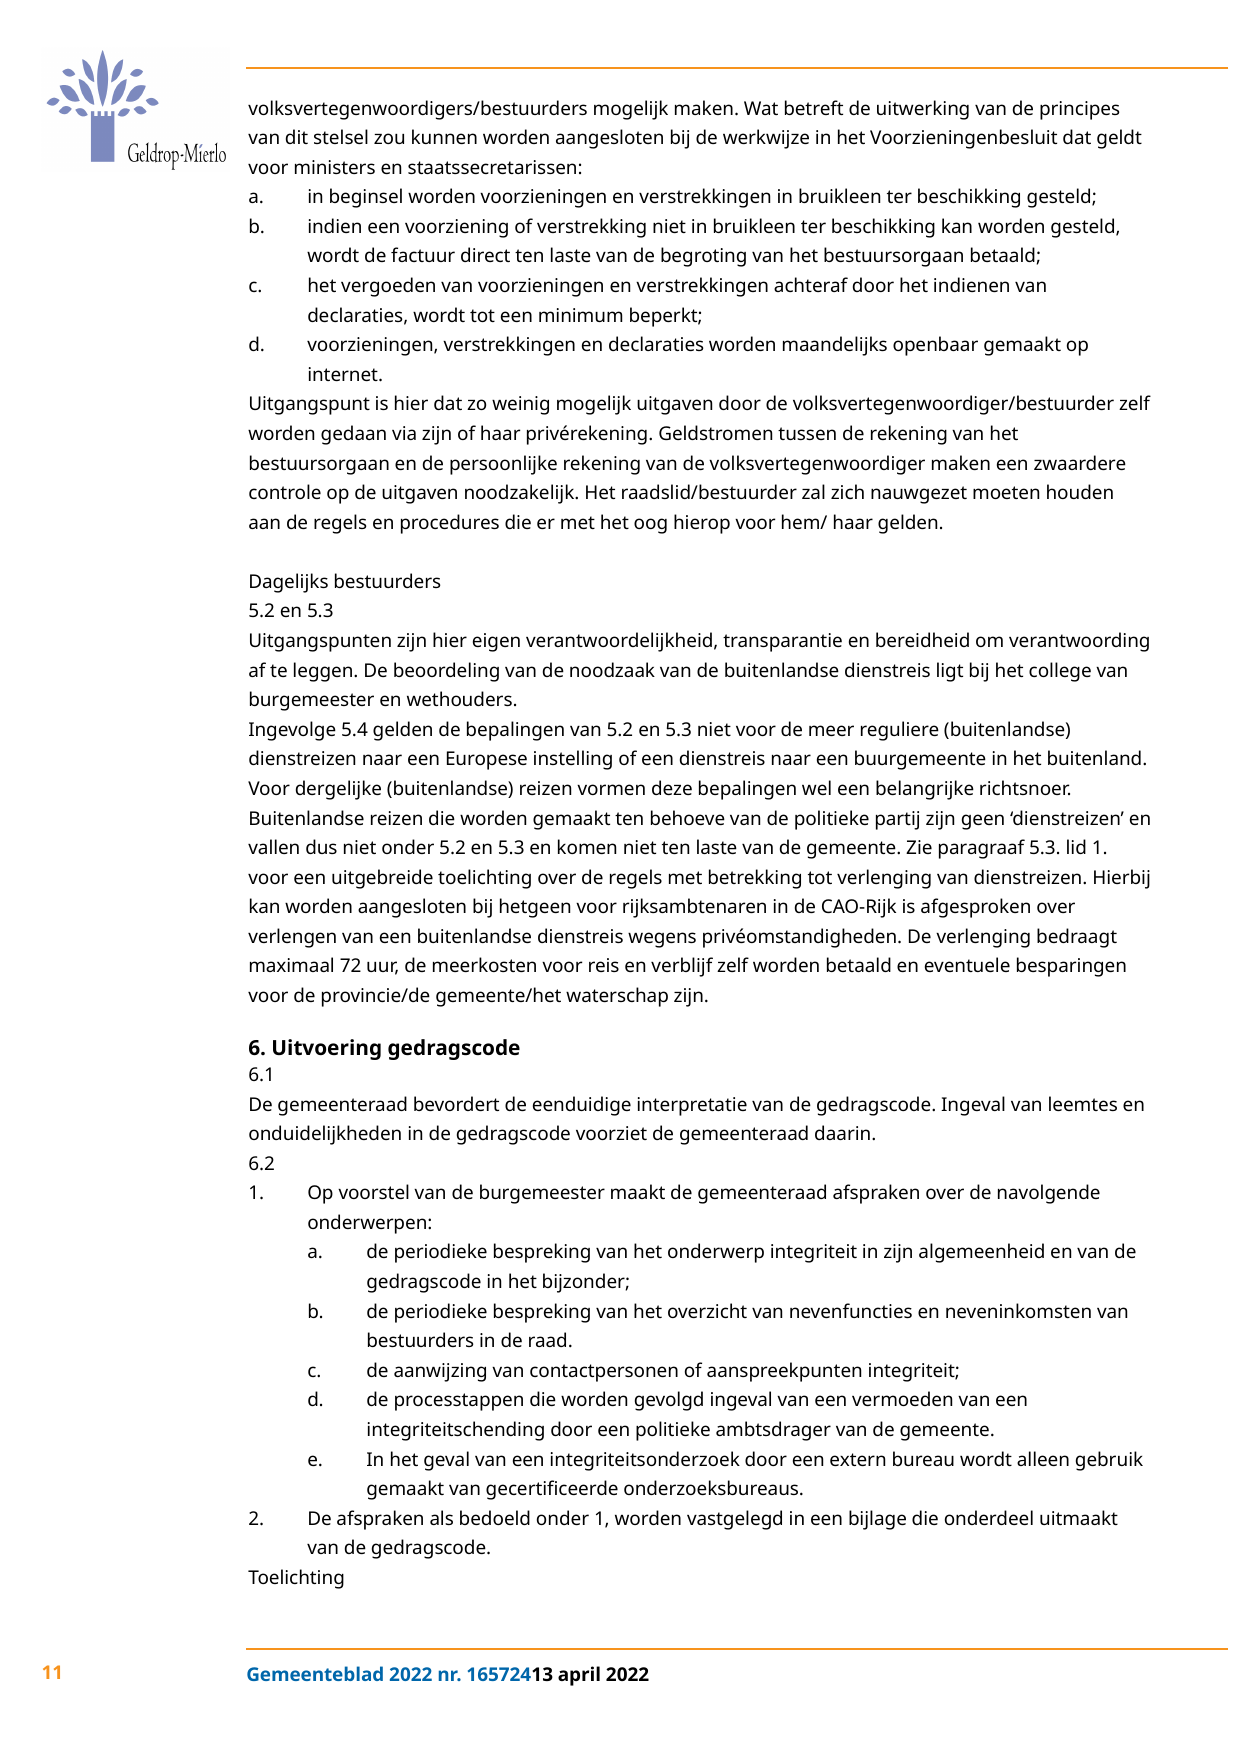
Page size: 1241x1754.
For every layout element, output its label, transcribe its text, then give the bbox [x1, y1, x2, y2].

text Toelichting [248, 1564, 1152, 1590]
list het vergoeden van voorzieningen en verstrekkingen achteraf door het indienen van declaraties, wordt tot een minimum beperkt; [248, 272, 1152, 328]
text Dagelijks bestuurders [248, 568, 1152, 594]
list de aanwijzing van contactpersonen of aanspreekpunten integriteit; [307, 1357, 1152, 1383]
text 6.1 [248, 1061, 1152, 1087]
text 6.2 [248, 1150, 1152, 1176]
text Ingevolge 5.4 gelden de bepalingen van 5.2 en 5.3 niet voor de meer reguliere (buitenlandse) dienstreizen naar een Europese instelling of een dienstreis naar een buurgemeente in het buitenland. Voor dergelijke (buitenlandse) reizen vormen deze bepalingen wel een belangrijke richtsnoer. Buitenlandse reizen die worden gemaakt ten behoeve van de politieke partij zijn geen ‘dienstreizen’ en vallen dus niet onder 5.2 en 5.3 en komen niet ten laste van de gemeente. Zie paragraaf 5.3. lid 1. voor een uitgebreide toelichting over de regels met betrekking tot verlenging van dienstreizen. Hierbij kan worden aangesloten bij hetgeen voor rijksambtenaren in de CAO-Rijk is afgesproken over verlengen van een buitenlandse dienstreis wegens privéomstandigheden. De verlenging bedraagt maximaal 72 uur, de meerkosten voor reis en verblijf zelf worden betaald en eventuele besparingen voor de provincie/de gemeente/het waterschap zijn. [248, 716, 1152, 1008]
text 6. Uitvoering gedragscode [248, 1033, 1152, 1061]
text De gemeenteraad bevordert de eenduidige interpretatie van de gedragscode. Ingeval van leemtes en onduidelijkheden in de gedragscode voorziet de gemeenteraad daarin. [248, 1091, 1152, 1146]
list De afspraken als bedoeld onder 1, worden vastgelegd in een bijlage die onderdeel uitmaakt van de gedragscode. [248, 1505, 1152, 1560]
list de periodieke bespreking van het onderwerp integriteit in zijn algemeenheid en van de gedragscode in het bijzonder; [307, 1239, 1152, 1294]
text Uitgangspunt is hier dat zo weinig mogelijk uitgaven door de volksvertegenwoordiger/bestuurder zelf worden gedaan via zijn of haar privérekening. Geldstromen tussen de rekening van het bestuursorgaan en de persoonlijke rekening van de volksvertegenwoordiger maken een zwaardere controle op de uitgaven noodzakelijk. Het raadslid/bestuurder zal zich nauwgezet moeten houden aan de regels en procedures die er met het oog hierop voor hem/ haar gelden. [248, 391, 1152, 535]
list Op voorstel van de burgemeester maakt de gemeenteraad afspraken over de navolgende onderwerpen: [248, 1179, 1152, 1235]
text 5.2 en 5.3 [248, 598, 1152, 623]
list de processtappen die worden gevolgd ingeval van een vermoeden van een integriteitschending door een politieke ambtsdrager van de gemeente. [307, 1387, 1152, 1442]
text volksvertegenwoordigers/bestuurders mogelijk maken. Wat betreft de uitwerking van de principes van dit stelsel zou kunnen worden aangesloten bij de werkwijze in het Voorzieningenbesluit dat geldt voor ministers en staatssecretarissen: [248, 95, 1152, 180]
list de periodieke bespreking van het overzicht van nevenfuncties en neveninkomsten van bestuurders in de raad. [307, 1298, 1152, 1353]
list voorzieningen, verstrekkingen en declaraties worden maandelijks openbaar gemaakt op internet. [248, 331, 1152, 387]
text Uitgangspunten zijn hier eigen verantwoordelijkheid, transparantie en bereidheid om verantwoording af te leggen. De beoordeling van de noodzaak van de buitenlandse dienstreis ligt bij het college van burgemeester en wethouders. [248, 627, 1152, 712]
list indien een voorziening of verstrekking niet in bruikleen ter beschikking kan worden gesteld, wordt de factuur direct ten laste van de begroting van het bestuursorgaan betaald; [248, 213, 1152, 268]
picture [41, 47, 231, 172]
list in beginsel worden voorzieningen en verstrekkingen in bruikleen ter beschikking gesteld; [248, 183, 1152, 209]
list In het geval van een integriteitsonderzoek door een extern bureau wordt alleen gebruik gemaakt van gecertificeerde onderzoeksbureaus. [307, 1446, 1152, 1501]
